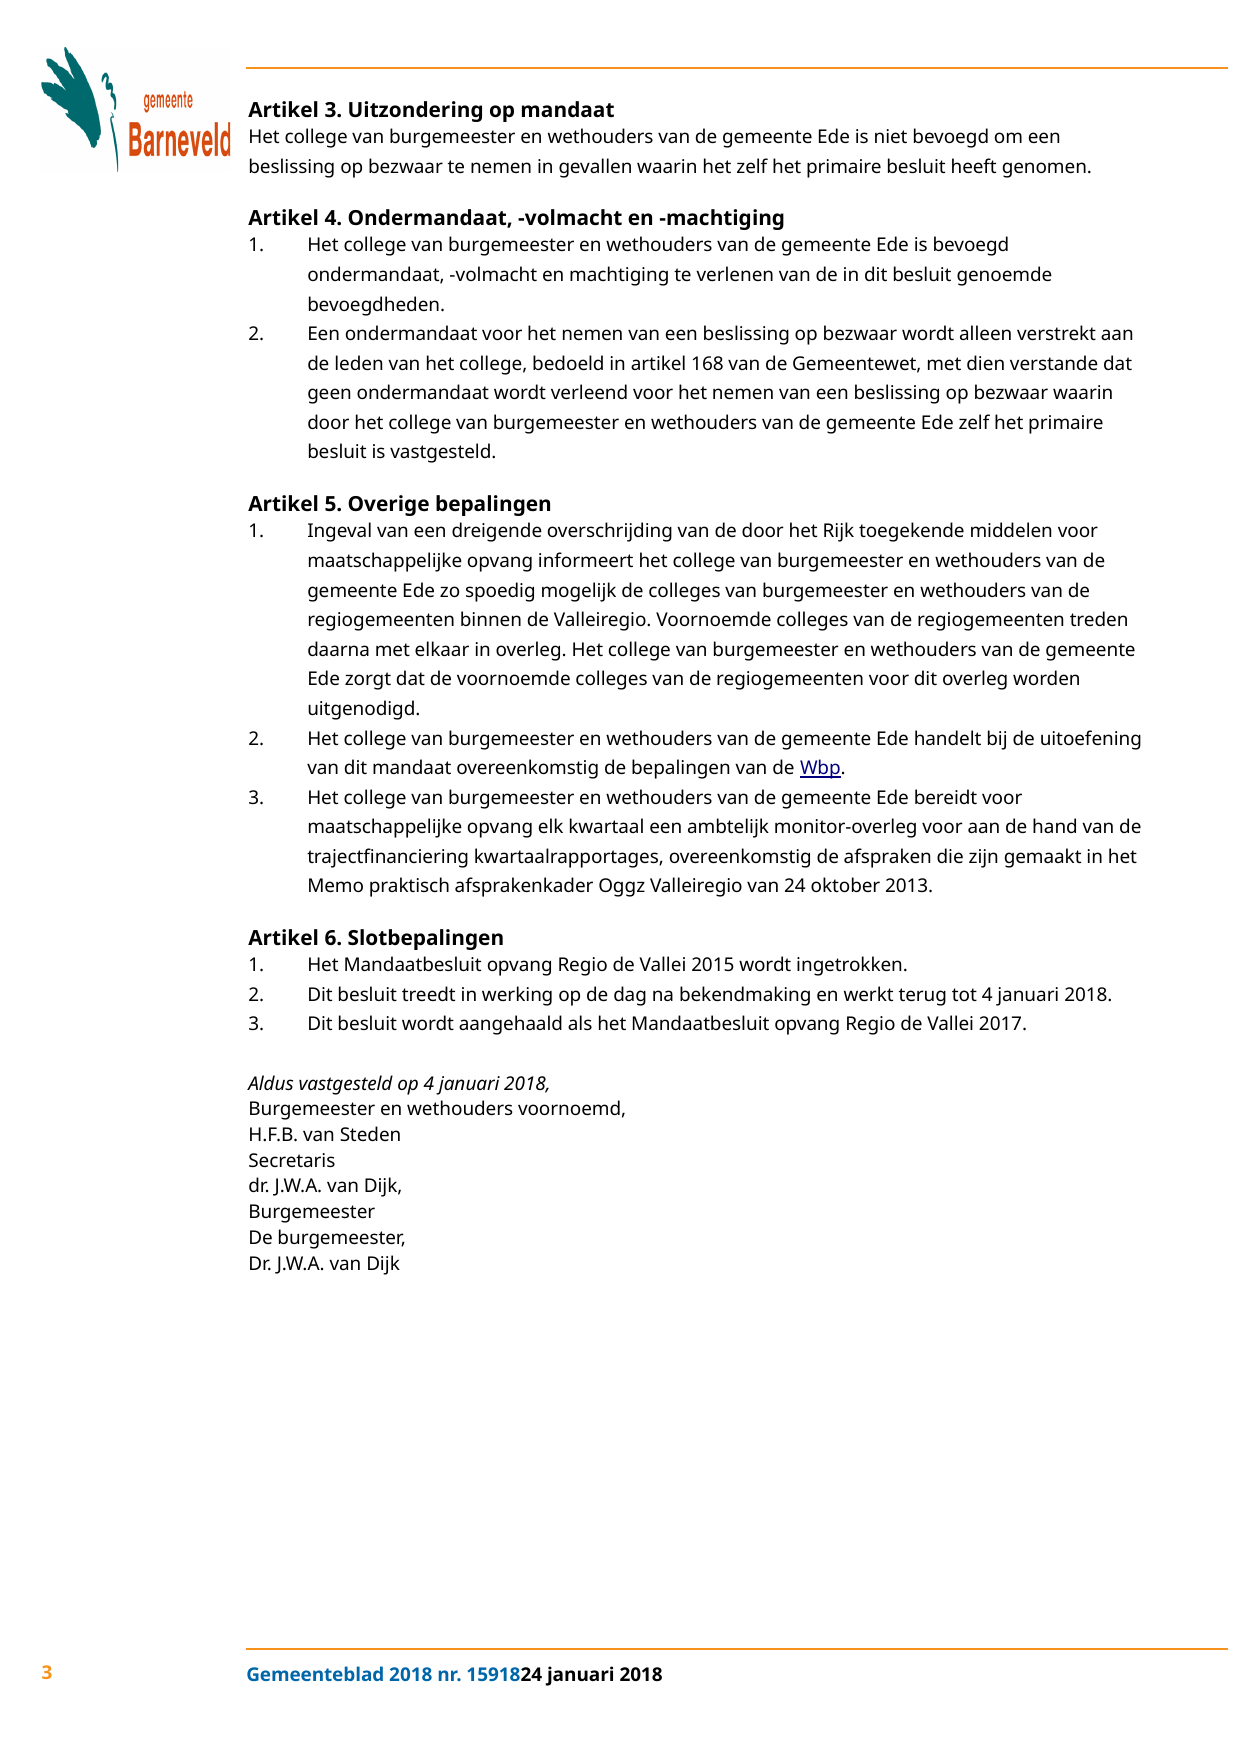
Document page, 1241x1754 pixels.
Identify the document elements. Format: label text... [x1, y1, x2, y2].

list Een ondermandaat voor het nemen van een beslissing op bezwaar wordt alleen verstrekt aan de leden van het college, bedoeld in artikel 168 van de Gemeentewet, met dien verstande dat geen ondermandaat wordt verleend voor het nemen van een beslissing op bezwaar waarin door het college van burgemeester en wethouders van de gemeente Ede zelf het primaire besluit is vastgesteld. [248, 320, 1152, 464]
text Het college van burgemeester en wethouders van de gemeente Ede is niet bevoegd om een beslissing op bezwaar te nemen in gevallen waarin het zelf het primaire besluit heeft genomen. [248, 123, 1152, 178]
list Ingeval van een dreigende overschrijding van de door het Rijk toegekende middelen voor maatschappelijke opvang informeert het college van burgemeester en wethouders van de gemeente Ede zo spoedig mogelijk de colleges van burgemeester en wethouders van de regiogemeenten binnen de Valleiregio. Voornoemde colleges van de regiogemeenten treden daarna met elkaar in overleg. Het college van burgemeester en wethouders van de gemeente Ede zorgt dat de voornoemde colleges van de regiogemeenten voor dit overleg worden uitgenodigd. [248, 518, 1152, 721]
list Het Mandaatbesluit opvang Regio de Vallei 2015 wordt ingetrokken. [248, 951, 1152, 977]
text dr. J.W.A. van Dijk, [248, 1173, 1152, 1198]
text Artikel 5. Overige bepalingen [248, 489, 1152, 518]
text Artikel 4. Ondermandaat, -volmacht en -machtiging [248, 203, 1152, 232]
text Secretaris [248, 1147, 1152, 1173]
text Burgemeester en wethouders voornoemd, [248, 1096, 1152, 1121]
picture [41, 47, 231, 172]
text Dr. J.W.A. van Dijk [248, 1250, 1152, 1276]
list Dit besluit wordt aangehaald als het Mandaatbesluit opvang Regio de Vallei 2017. [248, 1011, 1152, 1036]
text De burgemeester, [248, 1224, 1152, 1250]
text H.F.B. van Steden [248, 1121, 1152, 1147]
list Dit besluit treedt in werking op de dag na bekendmaking en werkt terug tot 4 januari 2018. [248, 981, 1152, 1007]
list Het college van burgemeester en wethouders van de gemeente Ede bereidt voor maatschappelijke opvang elk kwartaal een ambtelijk monitor-overleg voor aan de hand van de trajectfinanciering kwartaalrapportages, overeenkomstig de afspraken die zijn gemaakt in het Memo praktisch afsprakenkader Oggz Valleiregio van 24 oktober 2013. [248, 784, 1152, 898]
text Burgemeester [248, 1198, 1152, 1224]
text Artikel 6. Slotbepalingen [248, 923, 1152, 951]
text Artikel 3. Uitzondering op mandaat [248, 95, 1152, 123]
list Het college van burgemeester en wethouders van de gemeente Ede handelt bij de uitoefening van dit mandaat overeenkomstig de bepalingen van de Wbp. [248, 725, 1152, 780]
text Aldus vastgesteld op 4 januari 2018, [248, 1070, 1152, 1096]
list Het college van burgemeester en wethouders van de gemeente Ede is bevoegd ondermandaat, -volmacht en machtiging te verlenen van de in dit besluit genoemde bevoegdheden. [248, 232, 1152, 317]
